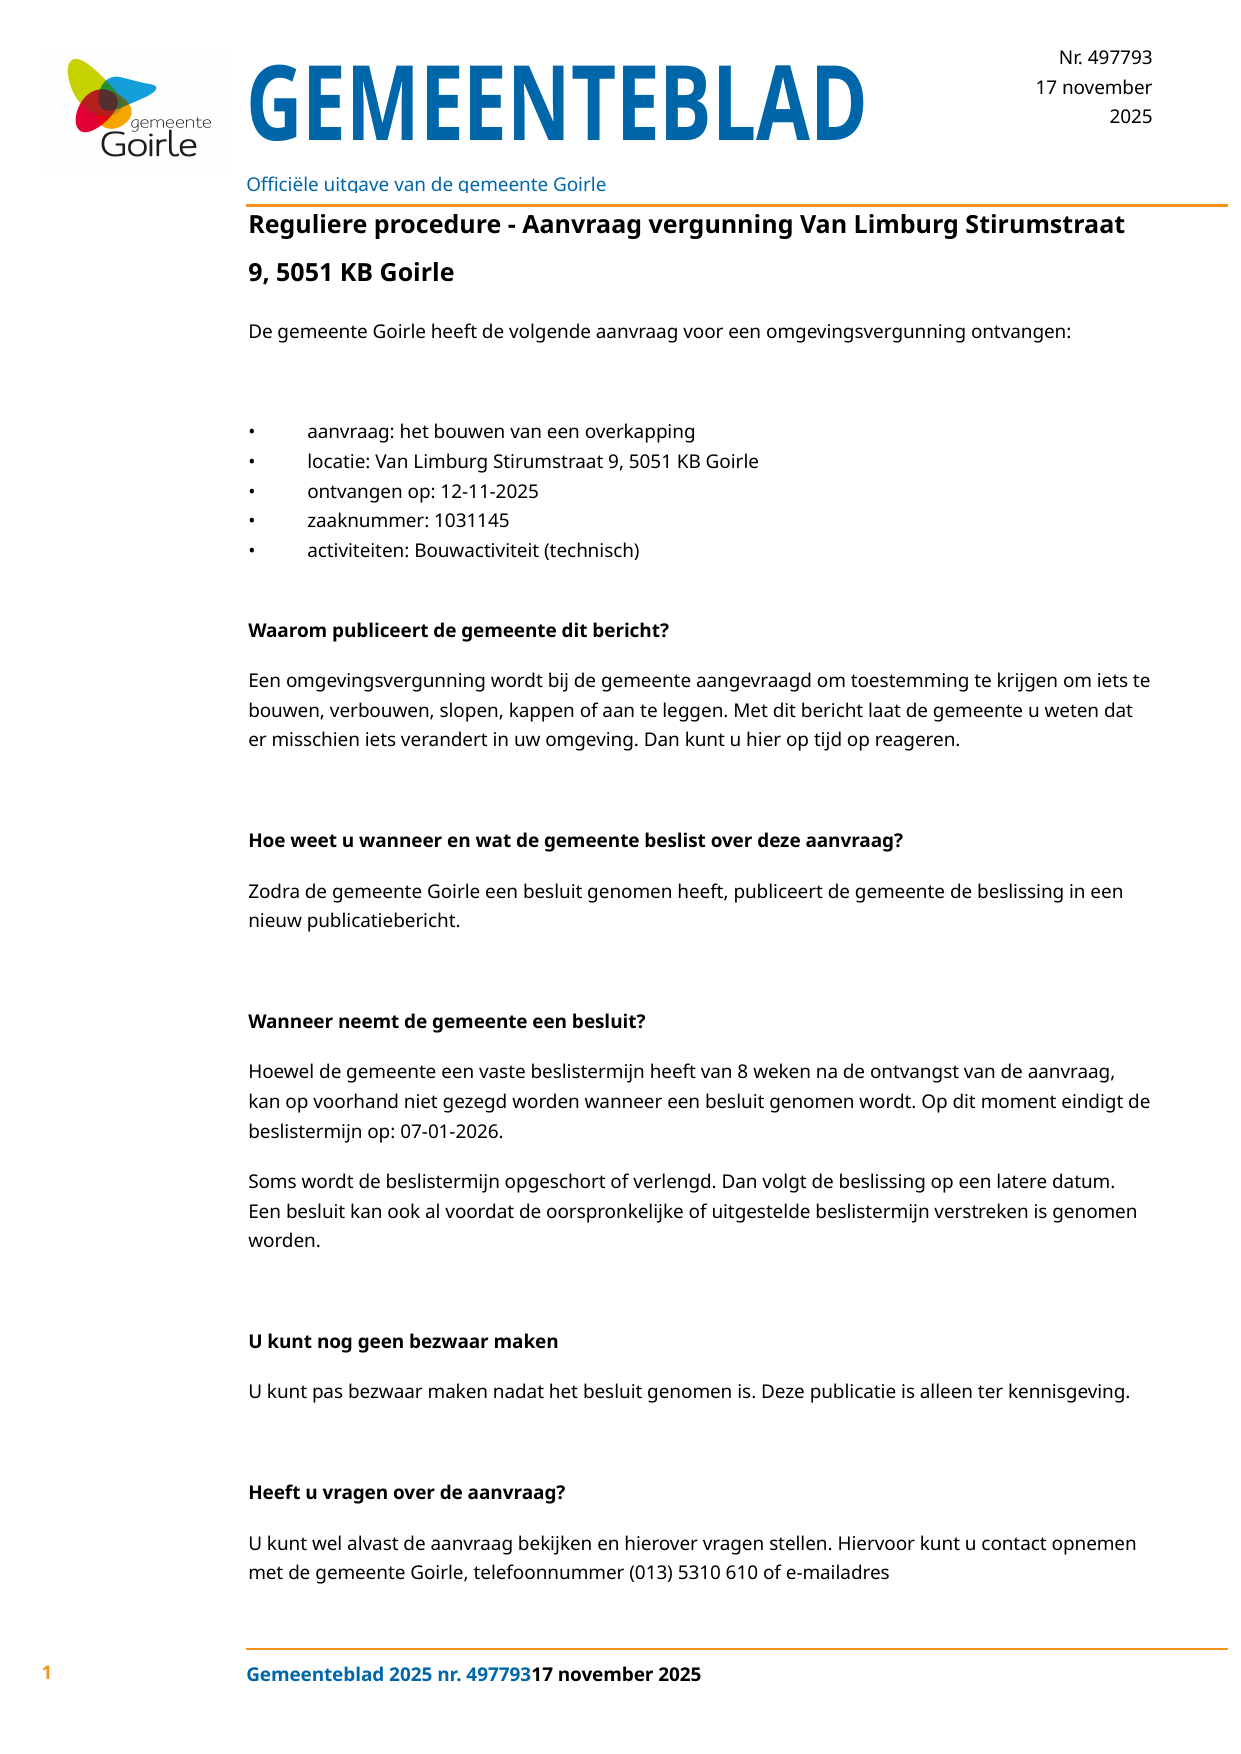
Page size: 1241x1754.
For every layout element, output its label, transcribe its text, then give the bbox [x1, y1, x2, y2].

list aanvraag: het bouwen van een overkapping [248, 419, 1152, 444]
list activiteiten: Bouwactiviteit (technisch) [248, 537, 1152, 563]
text Waarom publiceert de gemeente dit bericht? [248, 617, 1152, 643]
text U kunt nog geen bezwaar maken [248, 1328, 1152, 1354]
text Zodra de gemeente Goirle een besluit genomen heeft, publiceert de gemeente de beslissing in een nieuw publicatiebericht. [248, 878, 1152, 933]
picture [41, 47, 231, 172]
list zaaknummer: 1031145 [248, 507, 1152, 533]
text Heeft u vragen over de aanvraag? [248, 1479, 1152, 1505]
list locatie: Van Limburg Stirumstraat 9, 5051 KB Goirle [248, 448, 1152, 474]
text Hoe weet u wanneer en wat de gemeente beslist over deze aanvraag? [248, 827, 1152, 853]
text Hoewel de gemeente een vaste beslistermijn heeft van 8 weken na de ontvangst van de aanvraag, kan op voorhand niet gezegd worden wanneer een besluit genomen wordt. Op dit moment eindigt de beslistermijn op: 07-01-2026. [248, 1059, 1152, 1144]
text Een omgevingsvergunning wordt bij de gemeente aangevraagd om toestemming te krijgen om iets te bouwen, verbouwen, slopen, kappen of aan te leggen. Met dit bericht laat de gemeente u weten dat er misschien iets verandert in uw omgeving. Dan kunt u hier op tijd op reageren. [248, 667, 1152, 752]
text Reguliere procedure - Aanvraag vergunning Van Limburg Stirumstraat 9, 5051 KB Goirle [248, 207, 1152, 288]
text Soms wordt de beslistermijn opgeschort of verlengd. Dan volgt de beslissing op een latere datum. Een besluit kan ook al voordat de oorspronkelijke of uitgestelde beslistermijn verstreken is genomen worden. [248, 1168, 1152, 1253]
text U kunt wel alvast de aanvraag bekijken en hierover vragen stellen. Hiervoor kunt u contact opnemen met de gemeente Goirle, telefoonnummer (013) 5310 610 of e-mailadres [248, 1530, 1152, 1585]
text Wanneer neemt de gemeente een besluit? [248, 1008, 1152, 1034]
text U kunt pas bezwaar maken nadat het besluit genomen is. Deze publicatie is alleen ter kennisgeving. [248, 1379, 1152, 1404]
text De gemeente Goirle heeft de volgende aanvraag voor een omgevingsvergunning ontvangen: [248, 318, 1152, 344]
list ontvangen op: 12-11-2025 [248, 478, 1152, 504]
